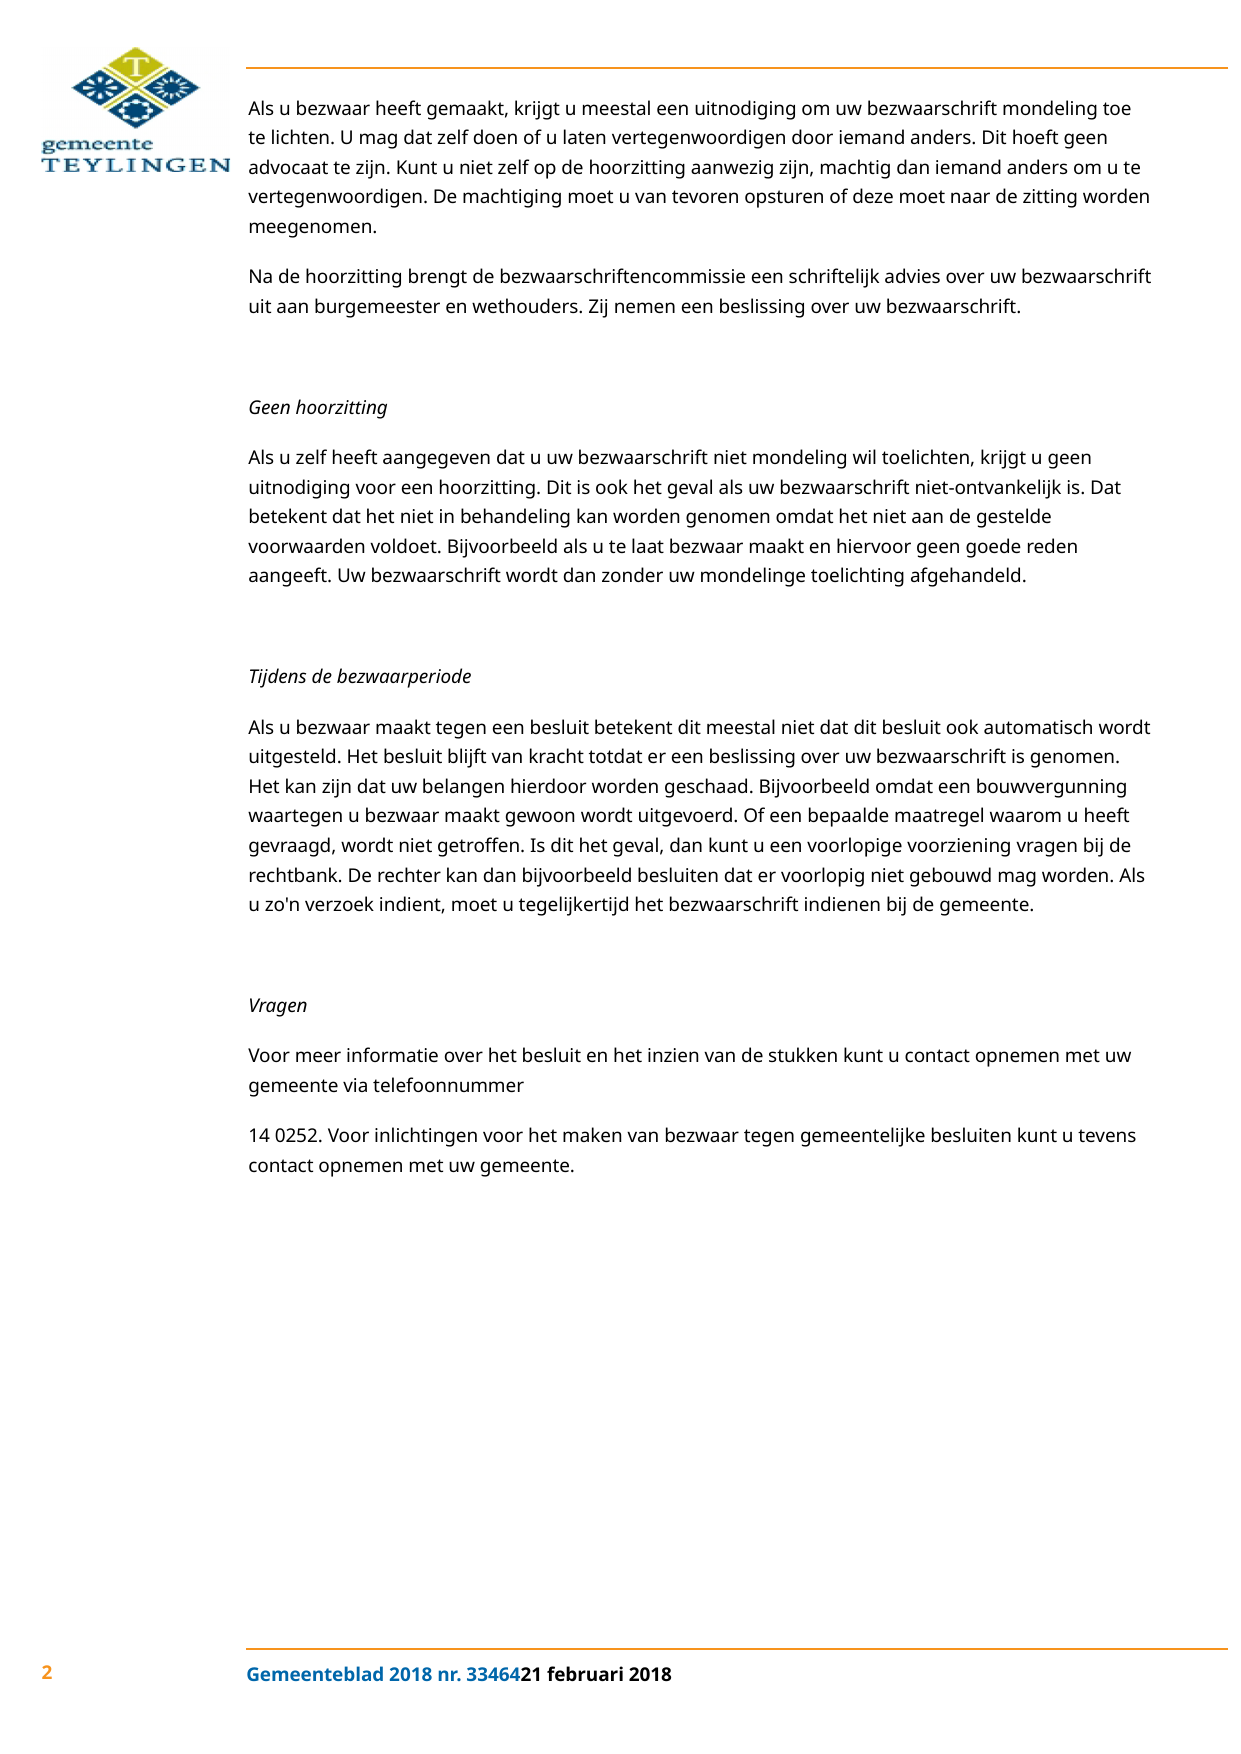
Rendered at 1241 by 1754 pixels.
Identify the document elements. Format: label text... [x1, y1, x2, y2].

text Geen hoorzitting [248, 394, 1152, 420]
text Na de hoorzitting brengt de bezwaarschriftencommissie een schriftelijk advies over uw bezwaarschrift uit aan burgemeester en wethouders. Zij nemen een beslissing over uw bezwaarschrift. [248, 263, 1152, 319]
text Als u bezwaar heeft gemaakt, krijgt u meestal een uitnodiging om uw bezwaarschrift mondeling toe te lichten. U mag dat zelf doen of u laten vertegenwoordigen door iemand anders. Dit hoeft geen advocaat te zijn. Kunt u niet zelf op de hoorzitting aanwezig zijn, machtig dan iemand anders om u te vertegenwoordigen. De machtiging moet u van tevoren opsturen of deze moet naar de zitting worden meegenomen. [248, 95, 1152, 239]
text 14 0252. Voor inlichtingen voor het maken van bezwaar tegen gemeentelijke besluiten kunt u tevens contact opnemen met uw gemeente. [248, 1123, 1152, 1178]
text Als u bezwaar maakt tegen een besluit betekent dit meestal niet dat dit besluit ook automatisch wordt uitgesteld. Het besluit blijft van kracht totdat er een beslissing over uw bezwaarschrift is genomen. Het kan zijn dat uw belangen hierdoor worden geschaad. Bijvoorbeeld omdat een bouwvergunning waartegen u bezwaar maakt gewoon wordt uitgevoerd. Of een bepaalde maatregel waarom u heeft gevraagd, wordt niet getroffen. Is dit het geval, dan kunt u een voorlopige voorziening vragen bij de rechtbank. De rechter kan dan bijvoorbeeld besluiten dat er voorlopig niet gebouwd mag worden. Als u zo'n verzoek indient, moet u tegelijkertijd het bezwaarschrift indienen bij de gemeente. [248, 714, 1152, 917]
text Tijdens de bezwaarperiode [248, 663, 1152, 689]
text Als u zelf heeft aangegeven dat u uw bezwaarschrift niet mondeling wil toelichten, krijgt u geen uitnodiging voor een hoorzitting. Dit is ook het geval als uw bezwaarschrift niet-ontvankelijk is. Dat betekent dat het niet in behandeling kan worden genomen omdat het niet aan de gestelde voorwaarden voldoet. Bijvoorbeeld als u te laat bezwaar maakt en hiervoor geen goede reden aangeeft. Uw bezwaarschrift wordt dan zonder uw mondelinge toelichting afgehandeld. [248, 444, 1152, 588]
picture [41, 47, 231, 172]
text Vragen [248, 992, 1152, 1018]
text Voor meer informatie over het besluit en het inzien van de stukken kunt u contact opnemen met uw gemeente via telefoonnummer [248, 1043, 1152, 1098]
